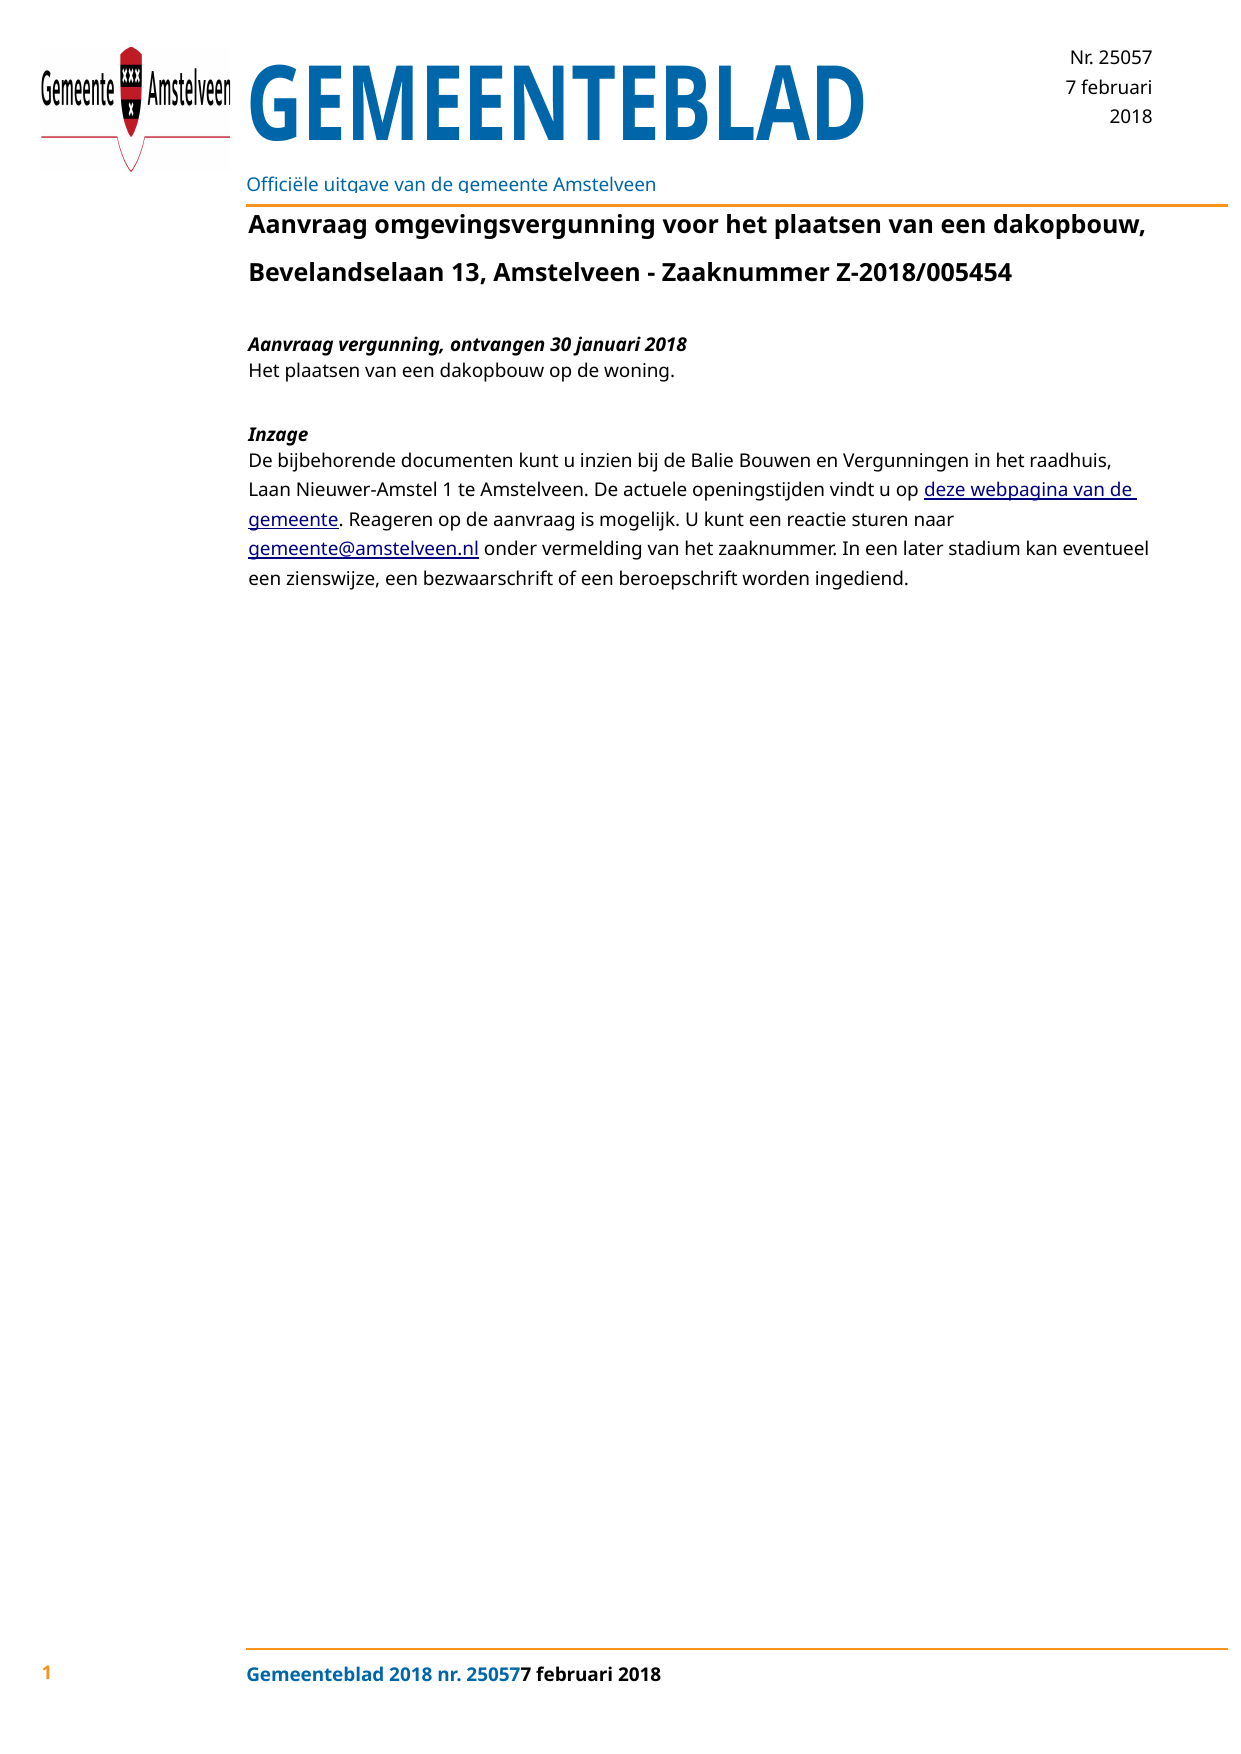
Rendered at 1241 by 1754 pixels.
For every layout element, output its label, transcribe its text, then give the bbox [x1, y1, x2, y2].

text Het plaatsen van een dakopbouw op de woning. [248, 357, 1152, 383]
text De bijbehorende documenten kunt u inzien bij de Balie Bouwen en Vergunningen in het raadhuis, Laan Nieuwer-Amstel 1 te Amstelveen. De actuele openingstijden vindt u op deze webpagina van de gemeente. Reageren op de aanvraag is mogelijk. U kunt een reactie sturen naar gemeente@amstelveen.nl onder vermelding van het zaaknummer. In een later stadium kan eventueel een zienswijze, een bezwaarschrift of een beroepschrift worden ingediend. [248, 447, 1152, 591]
text Aanvraag vergunning, ontvangen 30 januari 2018 [248, 331, 1152, 357]
picture [41, 47, 231, 172]
text Aanvraag omgevingsvergunning voor het plaatsen van een dakopbouw, Bevelandselaan 13, Amstelveen - Zaaknummer Z-2018/005454 [248, 207, 1152, 288]
text Inzage [248, 421, 1152, 447]
